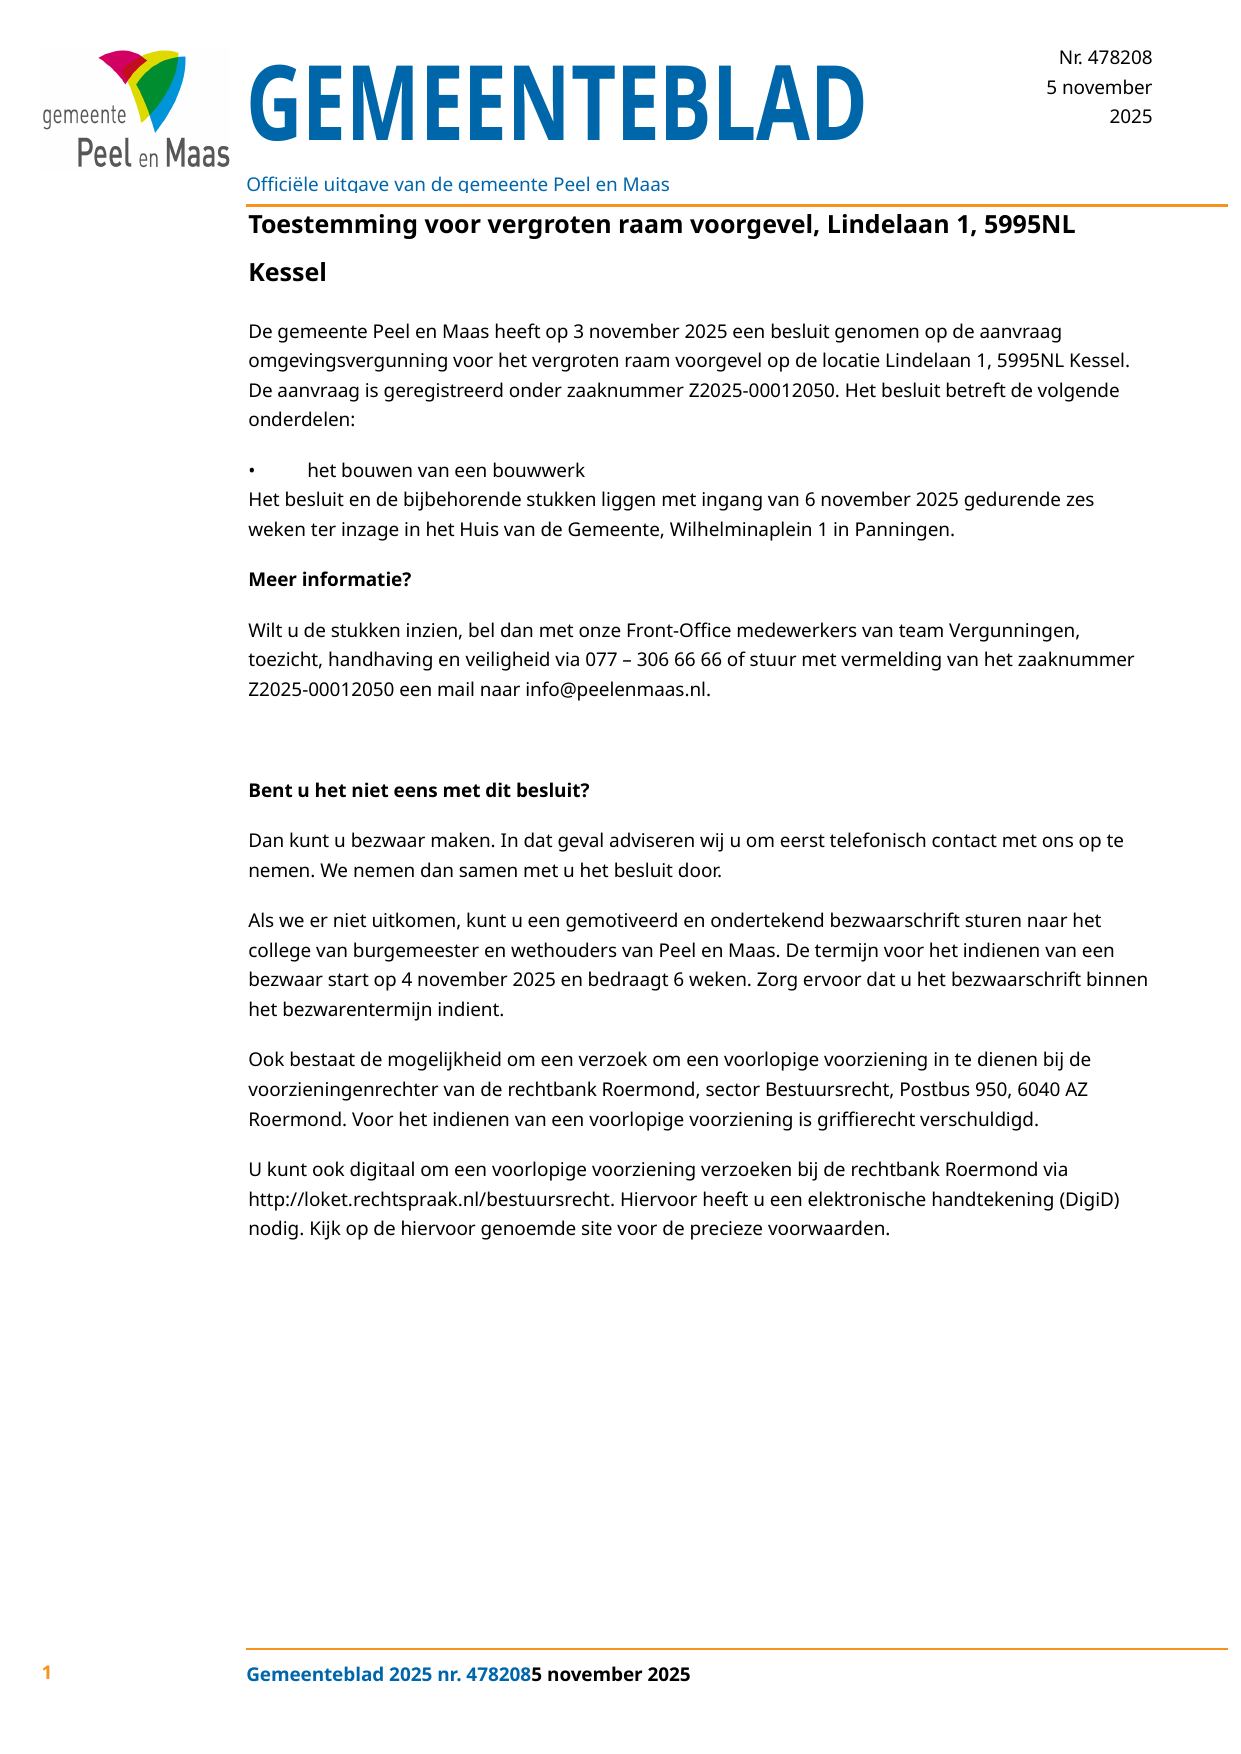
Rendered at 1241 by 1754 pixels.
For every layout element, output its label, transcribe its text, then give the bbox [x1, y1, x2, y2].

text Als we er niet uitkomen, kunt u een gemotiveerd en ondertekend bezwaarschrift sturen naar het college van burgemeester en wethouders van Peel en Maas. De termijn voor het indienen van een bezwaar start op 4 november 2025 en bedraagt 6 weken. Zorg ervoor dat u het bezwaarschrift binnen het bezwarentermijn indient. [248, 907, 1152, 1022]
text U kunt ook digitaal om een voorlopige voorziening verzoeken bij de rechtbank Roermond via http://loket.rechtspraak.nl/bestuursrecht. Hiervoor heeft u een elektronische handtekening (DigiD) nodig. Kijk op de hiervoor genoemde site voor de precieze voorwaarden. [248, 1156, 1152, 1241]
text Bent u het niet eens met dit besluit? [248, 777, 1152, 803]
text Ook bestaat de mogelijkheid om een verzoek om een voorlopige voorziening in te dienen bij de voorzieningenrechter van de rechtbank Roermond, sector Bestuursrecht, Postbus 950, 6040 AZ Roermond. Voor het indienen van een voorlopige voorziening is griffierecht verschuldigd. [248, 1047, 1152, 1132]
text Het besluit en de bijbehorende stukken liggen met ingang van 6 november 2025 gedurende zes weken ter inzage in het Huis van de Gemeente, Wilhelminaplein 1 in Panningen. [248, 487, 1152, 542]
text De gemeente Peel en Maas heeft op 3 november 2025 een besluit genomen op de aanvraag omgevingsvergunning voor het vergroten raam voorgevel op de locatie Lindelaan 1, 5995NL Kessel. De aanvraag is geregistreerd onder zaaknummer Z2025-00012050. Het besluit betreft de volgende onderdelen: [248, 318, 1152, 432]
text Meer informatie? [248, 567, 1152, 592]
text Dan kunt u bezwaar maken. In dat geval adviseren wij u om eerst telefonisch contact met ons op te nemen. We nemen dan samen met u het besluit door. [248, 827, 1152, 883]
list het bouwen van een bouwwerk [248, 457, 1152, 483]
text Wilt u de stukken inzien, bel dan met onze Front-Office medewerkers van team Vergunningen, toezicht, handhaving en veiligheid via 077 – 306 66 66 of stuur met vermelding van het zaaknummer Z2025-00012050 een mail naar info@peelenmaas.nl. [248, 617, 1152, 702]
text Toestemming voor vergroten raam voorgevel, Lindelaan 1, 5995NL Kessel [248, 207, 1152, 288]
picture [41, 47, 231, 172]
